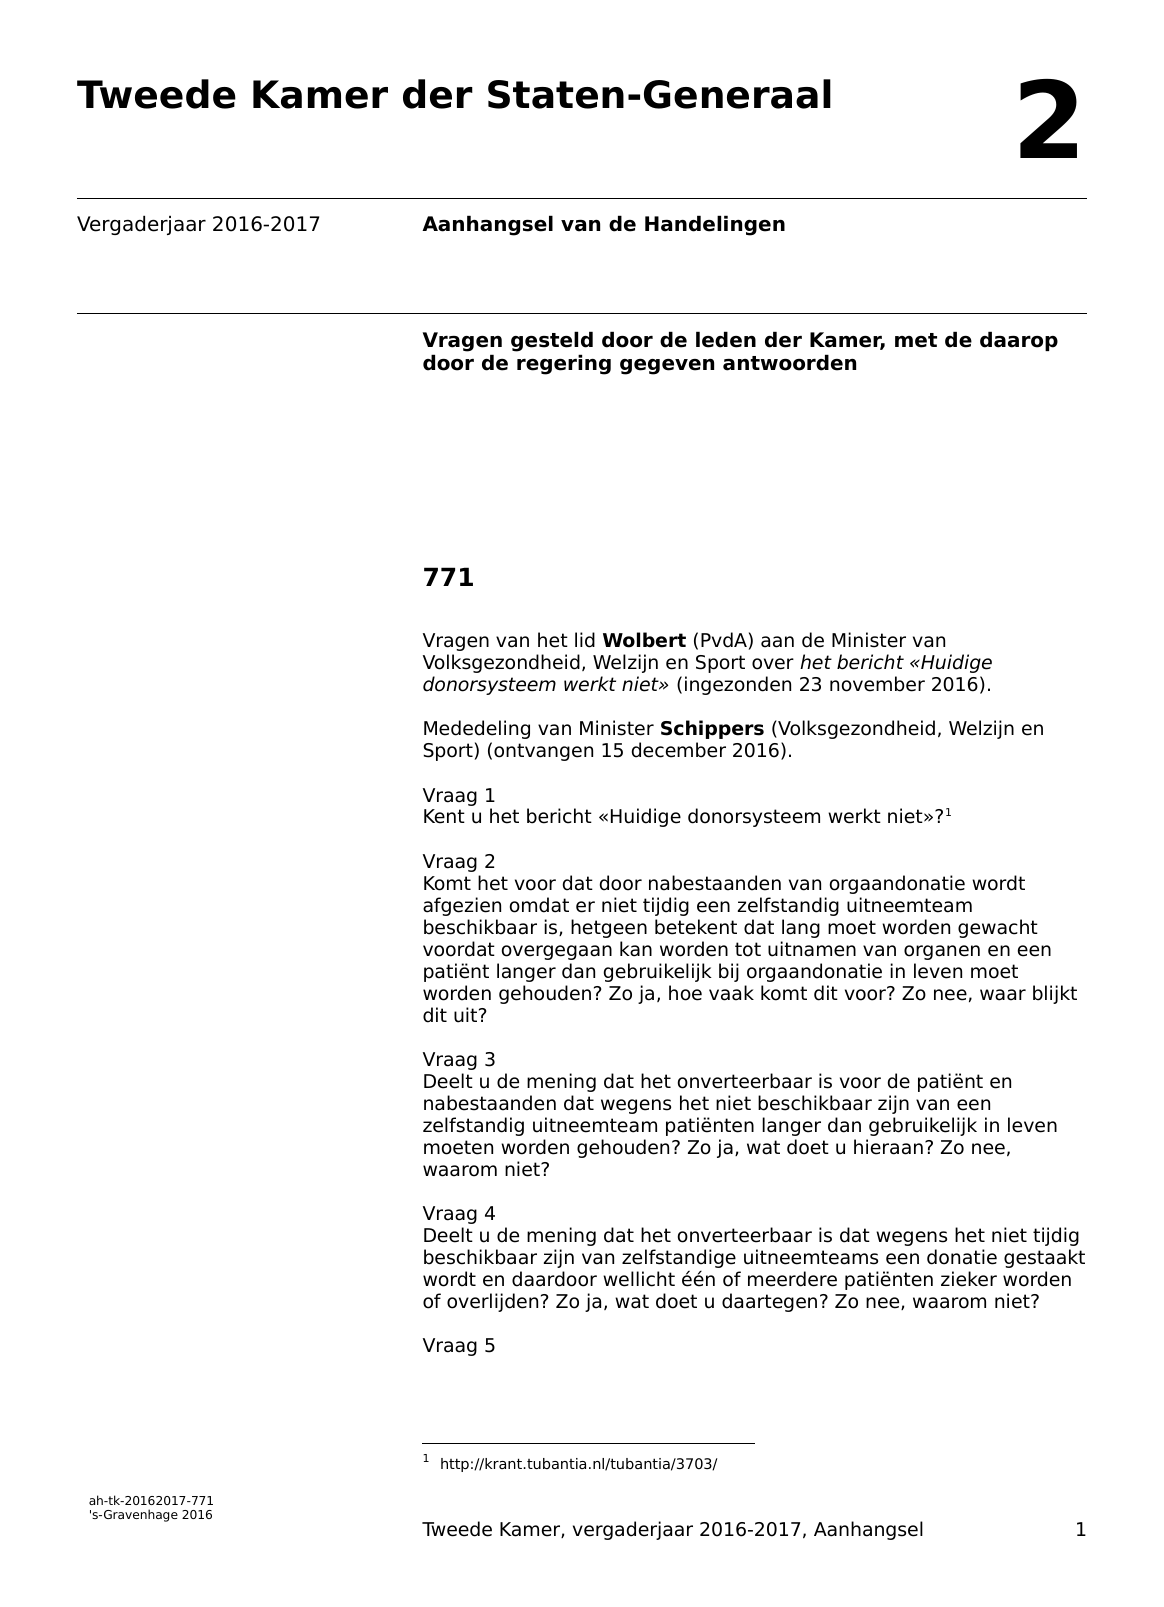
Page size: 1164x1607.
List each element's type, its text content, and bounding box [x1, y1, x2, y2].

text Kent u het bericht «Huidige donorsysteem werkt niet»? [422, 806, 1087, 828]
text Komt het voor dat door nabestaanden van orgaandonatie wordt afgezien omdat er niet tijdig een zelfstandig uitneemteam beschikbaar is, hetgeen betekent dat lang moet worden gewacht voordat overgegaan kan worden tot uitnamen van organen en een patiënt langer dan gebruikelijk bij orgaandonatie in leven moet worden gehouden? Zo ja, hoe vaak komt dit voor? Zo nee, waar blijkt dit uit? [422, 873, 1087, 1026]
text Deelt u de mening dat het onverteerbaar is voor de patiënt en nabestaanden dat wegens het niet beschikbaar zijn van een zelfstandig uitneemteam patiënten langer dan gebruikelijk in leven moeten worden gehouden? Zo ja, wat doet u hieraan? Zo nee, waarom niet? [422, 1071, 1087, 1181]
table_header 2 [886, 59, 1087, 198]
text Vraag 1 [422, 784, 1087, 806]
text ah-tk-20162017-771 [88, 1494, 323, 1508]
text Vraag 4 [422, 1203, 1087, 1225]
text Vraag 5 [422, 1335, 1087, 1357]
text Vragen van het lid Wolbert (PvdA) aan de Minister van Volksgezondheid, Welzijn en Sport over het bericht «Huidige donorsysteem werkt niet» (ingezonden 23 november 2016). [422, 630, 1087, 696]
table_cell Aanhangsel van de Handelingen [422, 199, 1087, 313]
table_cell Vergaderjaar 2016-2017 [77, 199, 422, 313]
text 's-Gravenhage 2016 [88, 1508, 323, 1522]
text http://krant.tubantia.nl/tubantia/3703/ [422, 1452, 1087, 1474]
text Mededeling van Minister Schippers (Volksgezondheid, Welzijn en Sport) (ontvangen 15 december 2016). [422, 718, 1087, 762]
text 771 [422, 563, 1087, 592]
text Vraag 2 [422, 851, 1087, 873]
text Vraag 3 [422, 1049, 1087, 1071]
table_header Tweede Kamer der Staten-Generaal [77, 59, 886, 198]
table_cell [77, 314, 422, 375]
table_cell Vragen gesteld door de leden der Kamer, met de daarop door de regering gegeven antwoorden [422, 314, 1087, 375]
text Deelt u de mening dat het onverteerbaar is dat wegens het niet tijdig beschikbaar zijn van zelfstandige uitneemteams een donatie gestaakt wordt en daardoor wellicht één of meerdere patiënten zieker worden of overlijden? Zo ja, wat doet u daartegen? Zo nee, waarom niet? [422, 1225, 1087, 1313]
